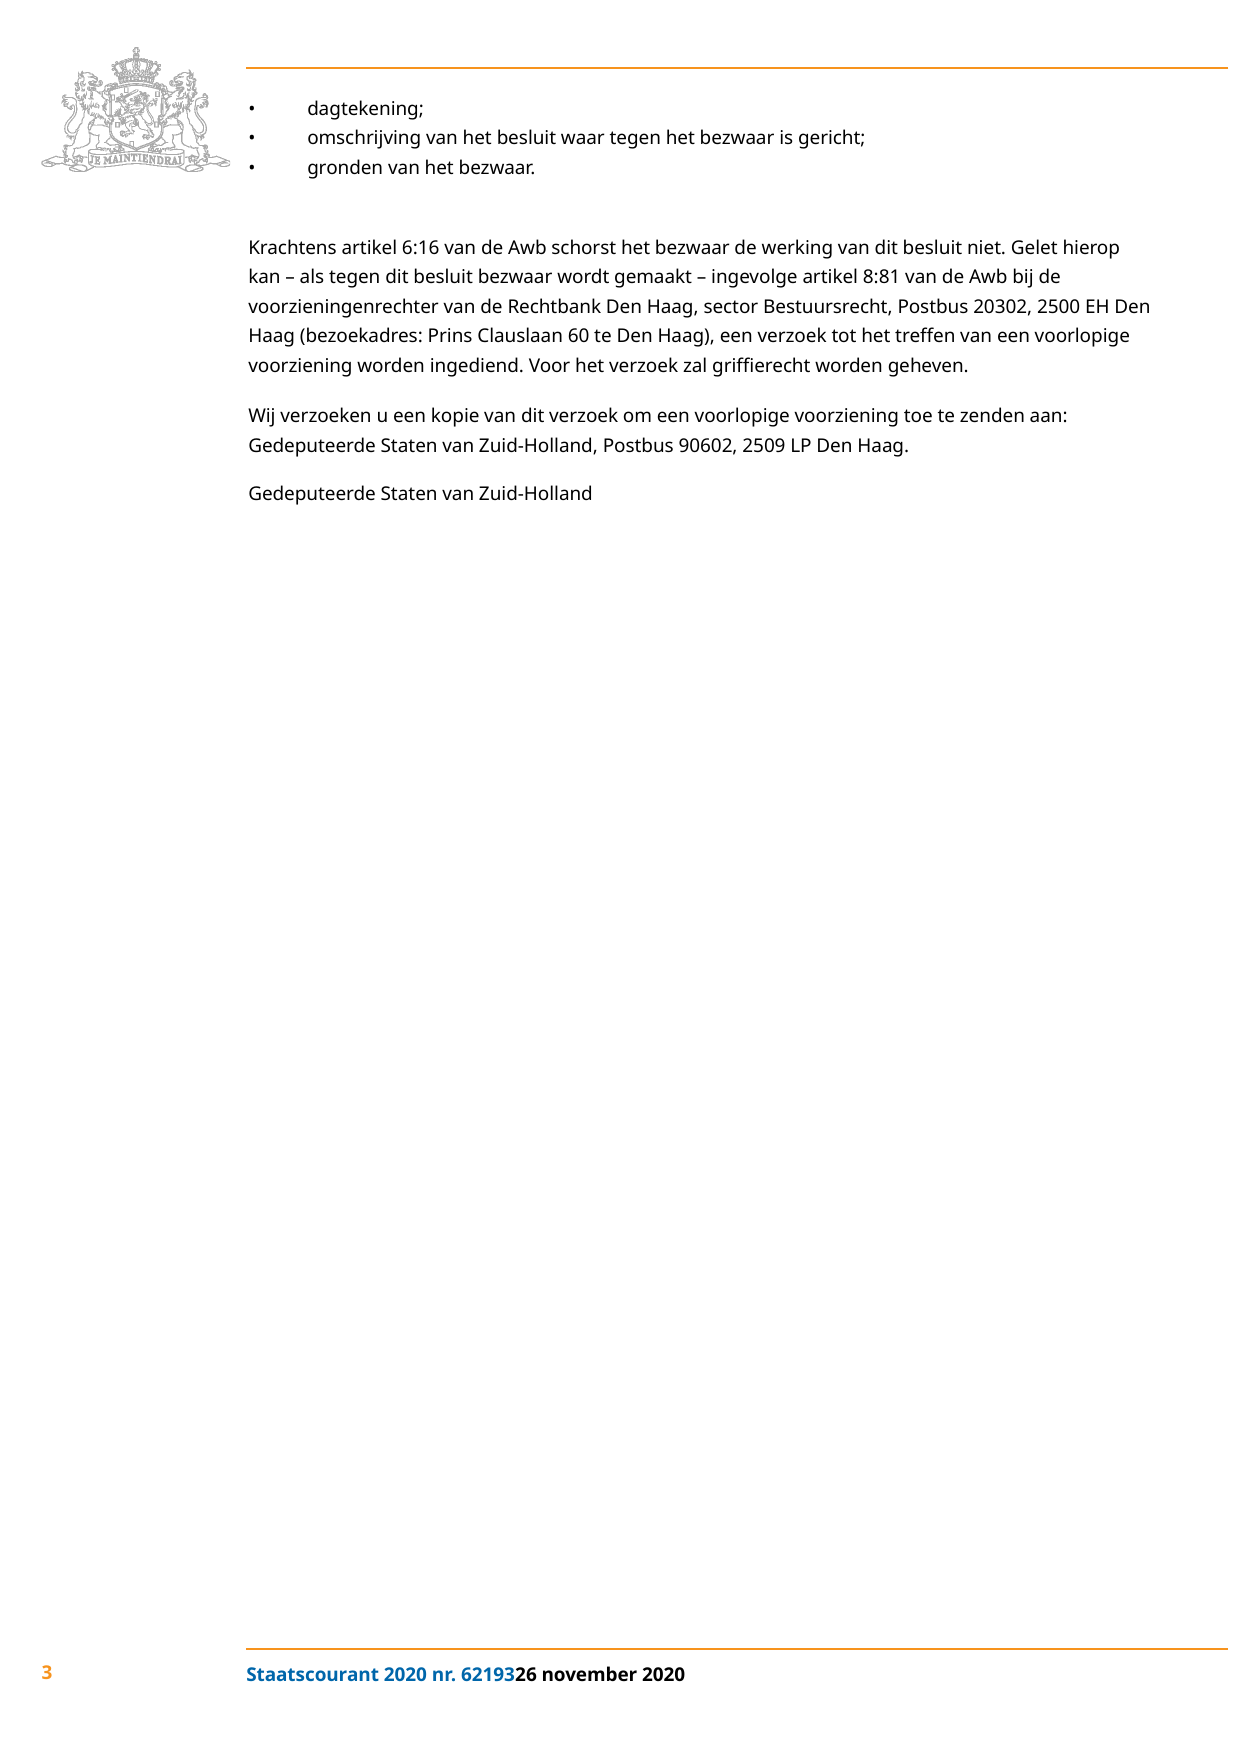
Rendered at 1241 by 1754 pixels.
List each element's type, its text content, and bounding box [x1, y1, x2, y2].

text Krachtens artikel 6:16 van de Awb schorst het bezwaar de werking van dit besluit niet. Gelet hierop kan – als tegen dit besluit bezwaar wordt gemaakt – ingevolge artikel 8:81 van de Awb bij de voorzieningenrechter van de Rechtbank Den Haag, sector Bestuursrecht, Postbus 20302, 2500 EH Den Haag (bezoekadres: Prins Clauslaan 60 te Den Haag), een verzoek tot het treffen van een voorlopige voorziening worden ingediend. Voor het verzoek zal griffierecht worden geheven. [248, 234, 1152, 378]
picture [41, 47, 231, 172]
list gronden van het bezwaar. [248, 154, 1152, 180]
text Gedeputeerde Staten van Zuid-Holland [248, 480, 1152, 506]
list dagtekening; [248, 95, 1152, 121]
text Wij verzoeken u een kopie van dit verzoek om een voorlopige voorziening toe te zenden aan: Gedeputeerde Staten van Zuid-Holland, Postbus 90602, 2509 LP Den Haag. [248, 403, 1152, 458]
list omschrijving van het besluit waar tegen het bezwaar is gericht; [248, 124, 1152, 150]
